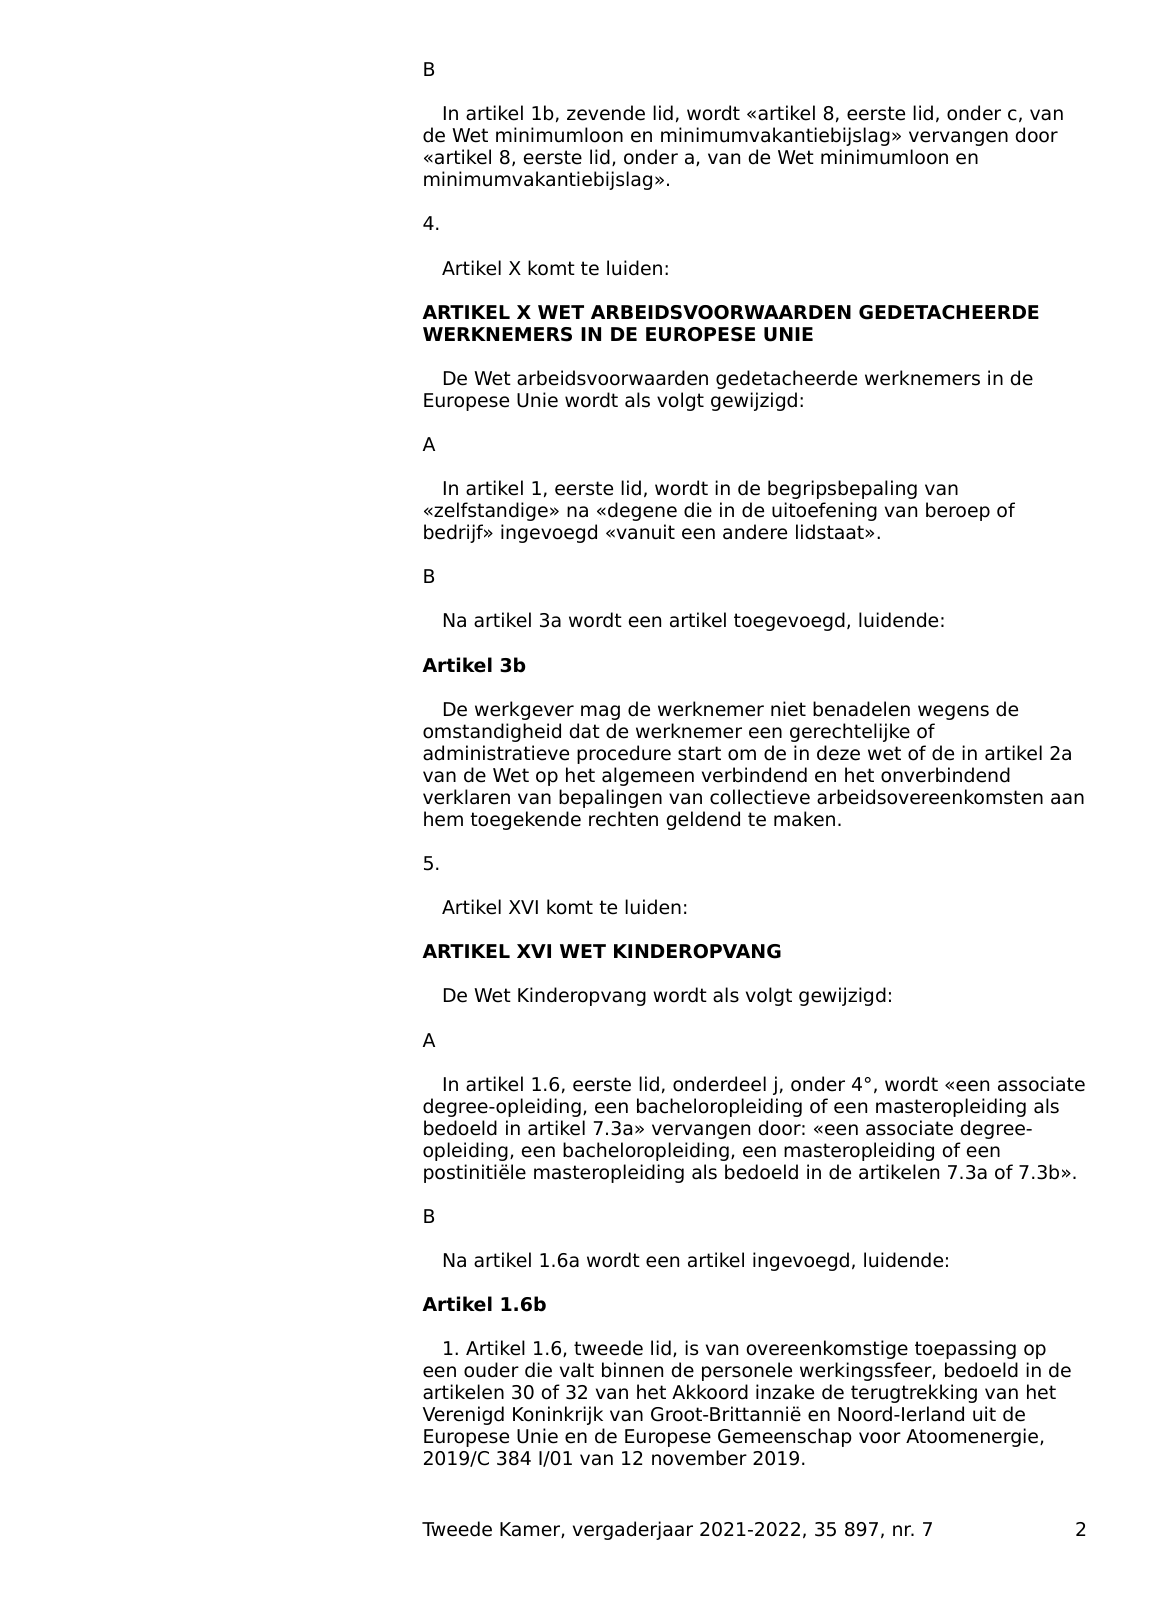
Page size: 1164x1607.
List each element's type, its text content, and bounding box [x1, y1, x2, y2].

text In artikel 1, eerste lid, wordt in de begripsbepaling van «zelfstandige» na «degene die in de uitoefening van beroep of bedrijf» ingevoegd «vanuit een andere lidstaat». [422, 478, 1087, 544]
subtitle ARTIKEL X WET ARBEIDSVOORWAARDEN GEDETACHEERDE WERKNEMERS IN DE EUROPESE UNIE [422, 302, 1087, 346]
text De Wet arbeidsvoorwaarden gedetacheerde werknemers in de Europese Unie wordt als volgt gewijzigd: [422, 368, 1087, 412]
subtitle 5. [422, 853, 1087, 875]
subtitle ARTIKEL XVI WET KINDEROPVANG [422, 941, 1087, 963]
subtitle B [422, 1206, 1087, 1228]
text Artikel X komt te luiden: [422, 257, 1087, 279]
text Artikel XVI komt te luiden: [422, 897, 1087, 919]
subtitle B [422, 59, 1087, 81]
text De Wet Kinderopvang wordt als volgt gewijzigd: [422, 985, 1087, 1007]
subtitle 4. [422, 213, 1087, 235]
text Na artikel 3a wordt een artikel toegevoegd, luidende: [422, 610, 1087, 632]
text In artikel 1.6, eerste lid, onderdeel j, onder 4°, wordt «een associate degree-opleiding, een bacheloropleiding of een masteropleiding als bedoeld in artikel 7.3a» vervangen door: «een associate degree-opleiding, een bacheloropleiding, een masteropleiding of een postinitiële masteropleiding als bedoeld in de artikelen 7.3a of 7.3b». [422, 1074, 1087, 1183]
text De werkgever mag de werknemer niet benadelen wegens de omstandigheid dat de werknemer een gerechtelijke of administratieve procedure start om de in deze wet of de in artikel 2a van de Wet op het algemeen verbindend en het onverbindend verklaren van bepalingen van collectieve arbeidsovereenkomsten aan hem toegekende rechten geldend te maken. [422, 699, 1087, 831]
subtitle Artikel 3b [422, 654, 1087, 677]
subtitle A [422, 1029, 1087, 1051]
subtitle Artikel 1.6b [422, 1294, 1087, 1316]
subtitle A [422, 434, 1087, 456]
text 1. Artikel 1.6, tweede lid, is van overeenkomstige toepassing op een ouder die valt binnen de personele werkingssfeer, bedoeld in de artikelen 30 of 32 van het Akkoord inzake de terugtrekking van het Verenigd Koninkrijk van Groot-Brittannië en Noord-Ierland uit de Europese Unie en de Europese Gemeenschap voor Atoomenergie, 2019/C 384 I/01 van 12 november 2019. [422, 1338, 1087, 1470]
subtitle B [422, 566, 1087, 588]
text In artikel 1b, zevende lid, wordt «artikel 8, eerste lid, onder c, van de Wet minimumloon en minimumvakantiebijslag» vervangen door «artikel 8, eerste lid, onder a, van de Wet minimumloon en minimumvakantiebijslag». [422, 103, 1087, 191]
text Na artikel 1.6a wordt een artikel ingevoegd, luidende: [422, 1250, 1087, 1272]
